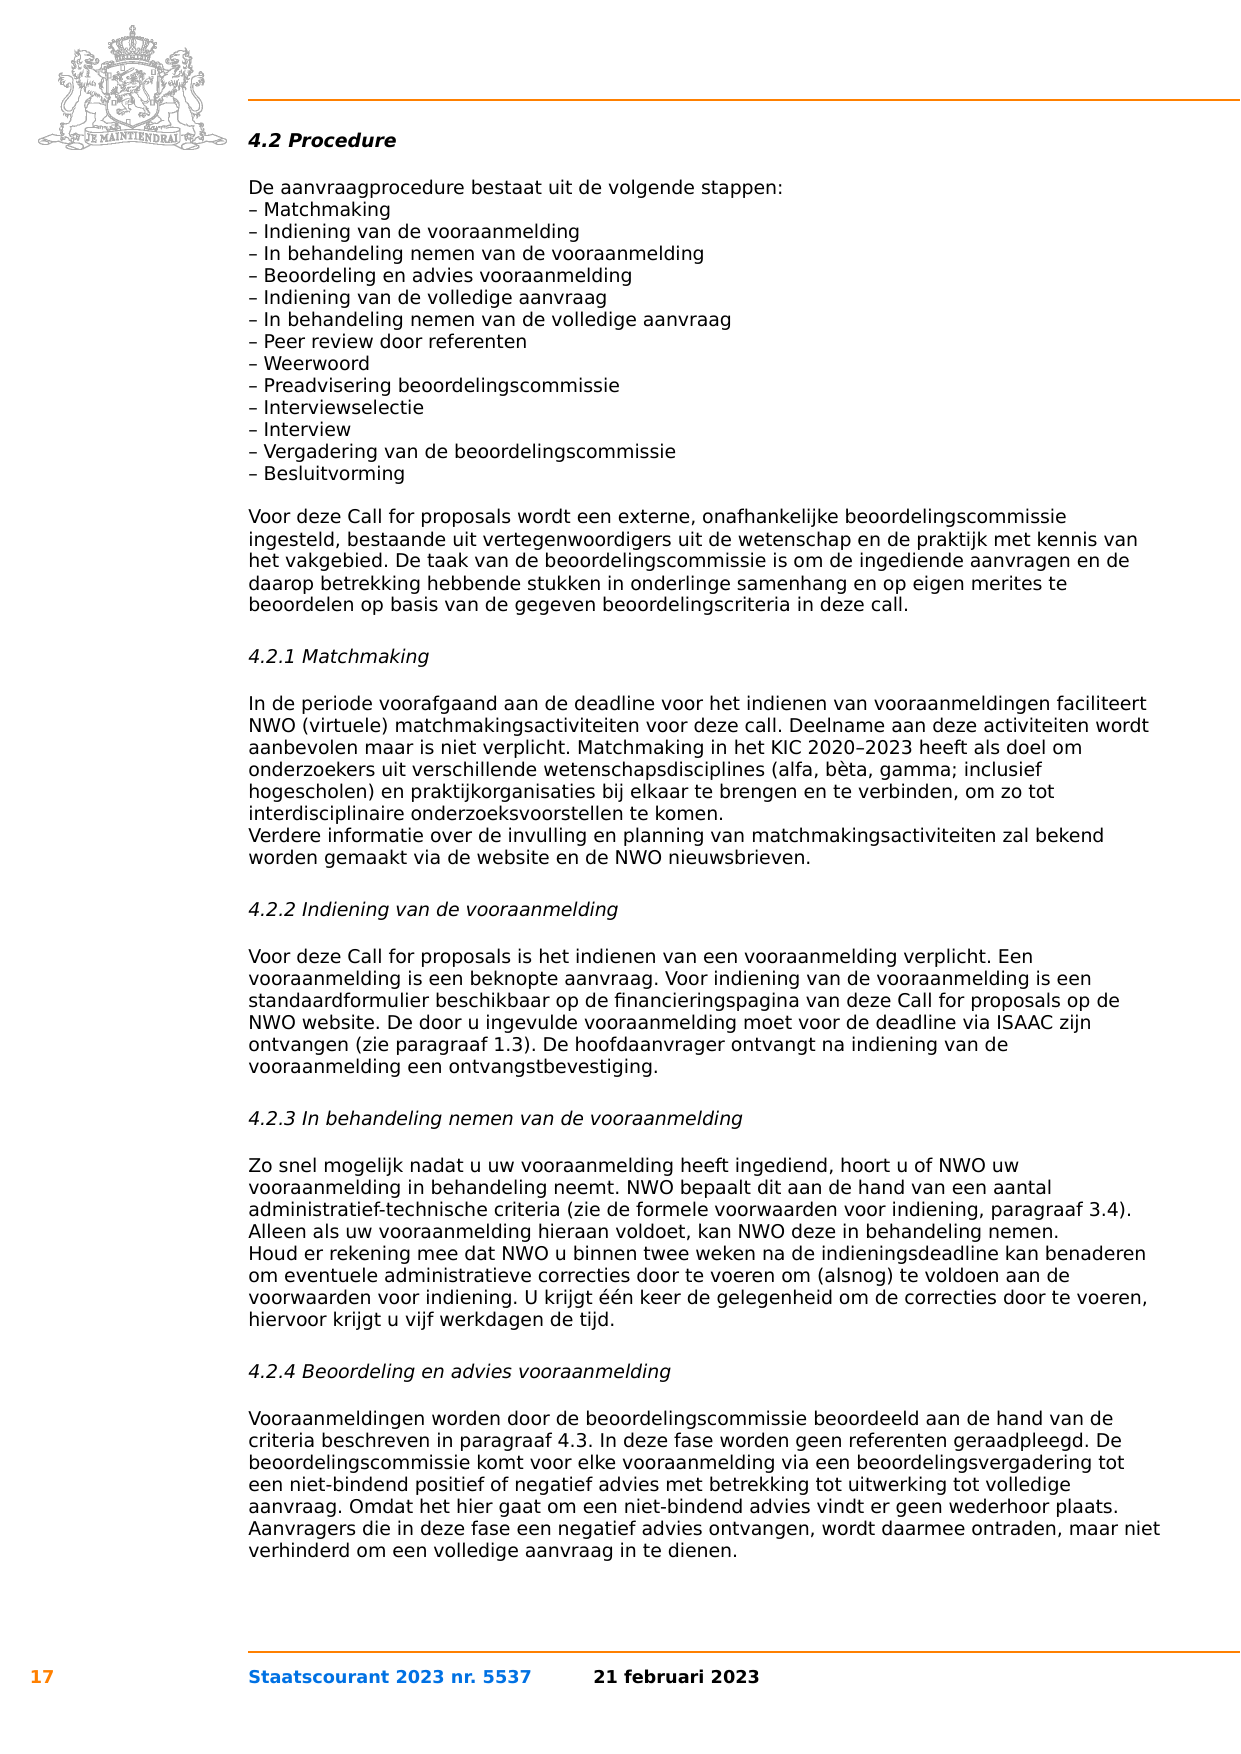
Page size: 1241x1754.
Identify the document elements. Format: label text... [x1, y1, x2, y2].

subtitle 4.2.4 Beoordeling en advies vooraanmelding [248, 1361, 1163, 1383]
picture [38, 25, 227, 150]
text De aanvraagprocedure bestaat uit de volgende stappen: [248, 177, 1163, 199]
text – Indiening van de vooraanmelding [248, 221, 1163, 243]
text – Interviewselectie [248, 397, 1163, 419]
text Houd er rekening mee dat NWO u binnen twee weken na de indieningsdeadline kan benaderen om eventuele administratieve correcties door te voeren om (alsnog) te voldoen aan de voorwaarden voor indiening. U krijgt één keer de gelegenheid om de correcties door te voeren, hiervoor krijgt u vijf werkdagen de tijd. [248, 1243, 1163, 1331]
subtitle 4.2.3 In behandeling nemen van de vooraanmelding [248, 1108, 1163, 1130]
subtitle 4.2.2 Indiening van de vooraanmelding [248, 899, 1163, 921]
text – Weerwoord [248, 353, 1163, 375]
text In de periode voorafgaand aan de deadline voor het indienen van vooraanmeldingen faciliteert NWO (virtuele) matchmakingsactiviteiten voor deze call. Deelname aan deze activiteiten wordt aanbevolen maar is niet verplicht. Matchmaking in het KIC 2020–2023 heeft als doel om onderzoekers uit verschillende wetenschapsdisciplines (alfa, bèta, gamma; inclusief hogescholen) en praktijkorganisaties bij elkaar te brengen en te verbinden, om zo tot interdisciplinaire onderzoeksvoorstellen te komen. [248, 693, 1163, 825]
text – Besluitvorming [248, 463, 1163, 484]
text – Vergadering van de beoordelingscommissie [248, 441, 1163, 463]
text Voor deze Call for proposals is het indienen van een vooraanmelding verplicht. Een vooraanmelding is een beknopte aanvraag. Voor indiening van de vooraanmelding is een standaardformulier beschikbaar op de financieringspagina van deze Call for proposals op de NWO website. De door u ingevulde vooraanmelding moet voor de deadline via ISAAC zijn ontvangen (zie paragraaf 1.3). De hoofdaanvrager ontvangt na indiening van de vooraanmelding een ontvangstbevestiging. [248, 946, 1163, 1078]
text – In behandeling nemen van de vooraanmelding [248, 243, 1163, 265]
text – Preadvisering beoordelingscommissie [248, 375, 1163, 397]
subtitle 4.2.1 Matchmaking [248, 646, 1163, 668]
text Verdere informatie over de invulling en planning van matchmakingsactiviteiten zal bekend worden gemaakt via de website en de NWO nieuwsbrieven. [248, 825, 1163, 869]
subtitle 4.2 Procedure [248, 130, 1163, 152]
text Vooraanmeldingen worden door de beoordelingscommissie beoordeeld aan de hand van de criteria beschreven in paragraaf 4.3. In deze fase worden geen referenten geraadpleegd. De beoordelingscommissie komt voor elke vooraanmelding via een beoordelingsvergadering tot een niet-bindend positief of negatief advies met betrekking tot uitwerking tot volledige aanvraag. Omdat het hier gaat om een niet-bindend advies vindt er geen wederhoor plaats. Aanvragers die in deze fase een negatief advies ontvangen, wordt daarmee ontraden, maar niet verhinderd om een volledige aanvraag in te dienen. [248, 1408, 1163, 1562]
text – Peer review door referenten [248, 331, 1163, 353]
text – Indiening van de volledige aanvraag [248, 287, 1163, 309]
text – Interview [248, 419, 1163, 441]
text Voor deze Call for proposals wordt een externe, onafhankelijke beoordelingscommissie ingesteld, bestaande uit vertegenwoordigers uit de wetenschap en de praktijk met kennis van het vakgebied. De taak van de beoordelingscommissie is om de ingediende aanvragen en de daarop betrekking hebbende stukken in onderlinge samenhang en op eigen merites te beoordelen op basis van de gegeven beoordelingscriteria in deze call. [248, 506, 1163, 616]
text – Matchmaking [248, 199, 1163, 221]
text Zo snel mogelijk nadat u uw vooraanmelding heeft ingediend, hoort u of NWO uw vooraanmelding in behandeling neemt. NWO bepaalt dit aan de hand van een aantal administratief-technische criteria (zie de formele voorwaarden voor indiening, paragraaf 3.4). Alleen als uw vooraanmelding hieraan voldoet, kan NWO deze in behandeling nemen. [248, 1155, 1163, 1243]
text – Beoordeling en advies vooraanmelding [248, 265, 1163, 287]
text – In behandeling nemen van de volledige aanvraag [248, 309, 1163, 331]
